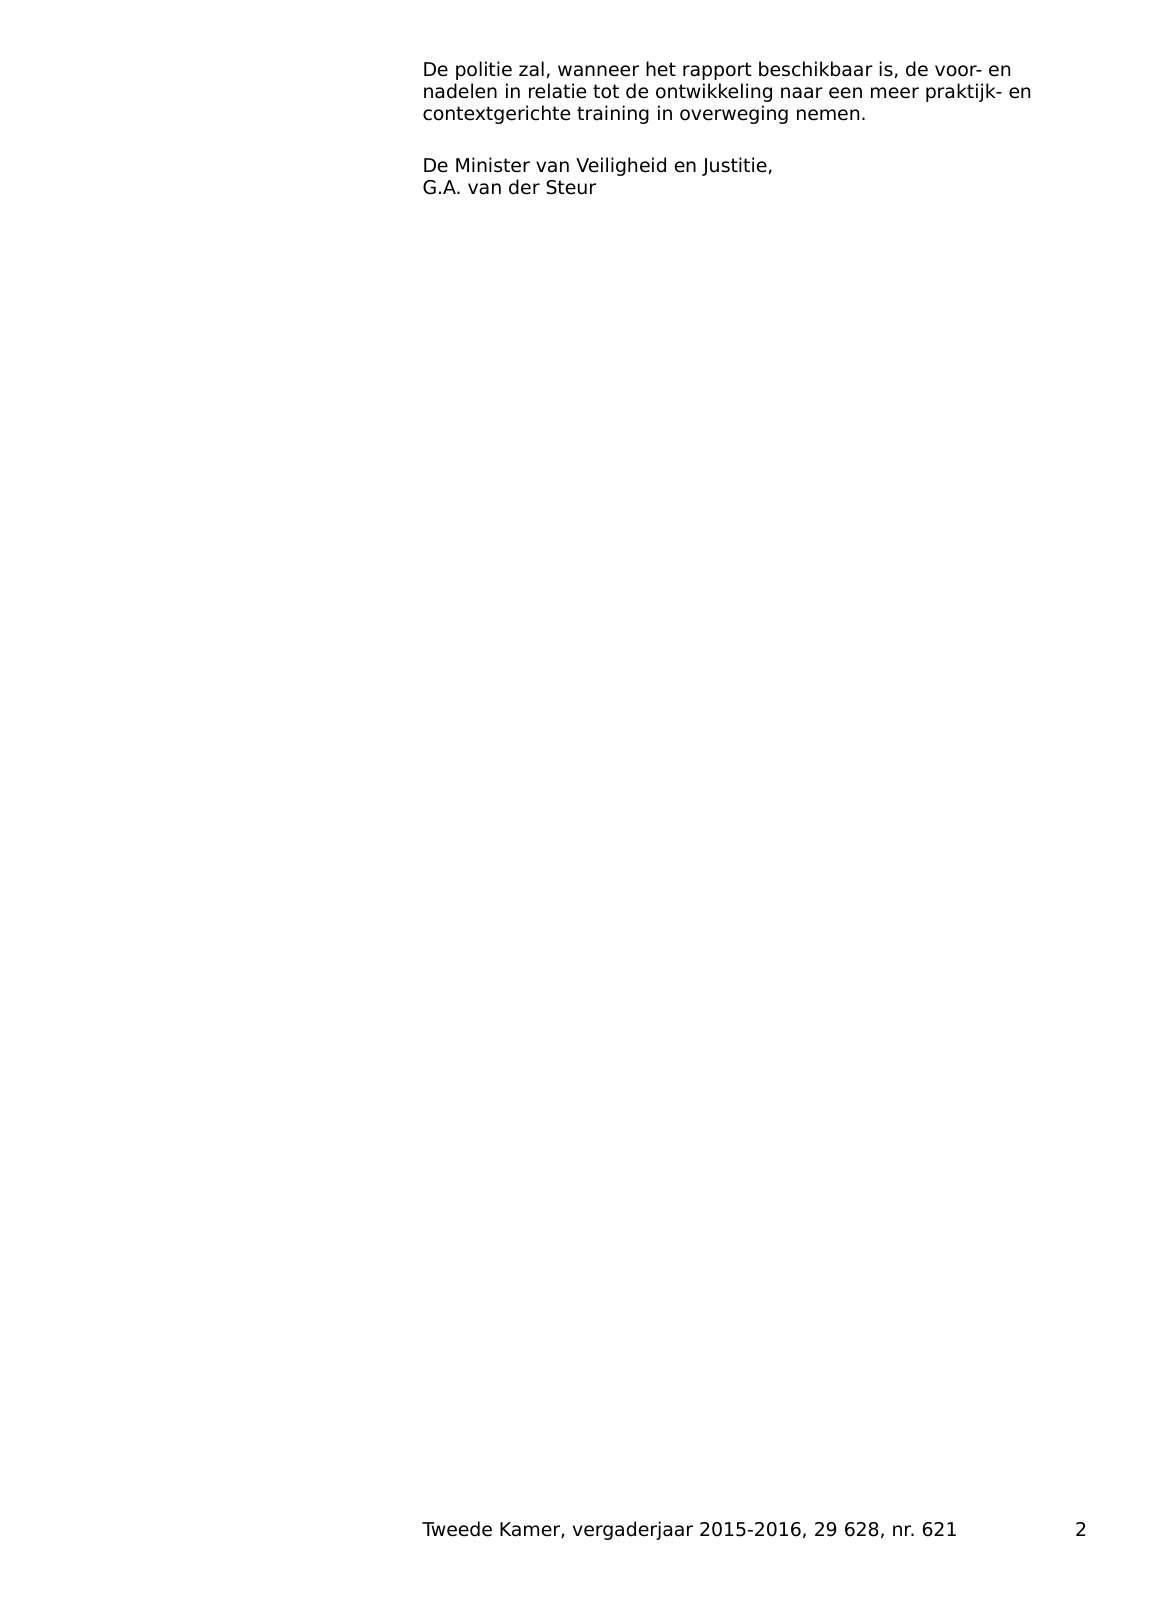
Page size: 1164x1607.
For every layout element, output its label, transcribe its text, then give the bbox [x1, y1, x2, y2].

text De Minister van Veiligheid en Justitie, G.A. van der Steur [422, 155, 1087, 199]
text De politie zal, wanneer het rapport beschikbaar is, de voor- en nadelen in relatie tot de ontwikkeling naar een meer praktijk- en contextgerichte training in overweging nemen. [422, 59, 1087, 125]
